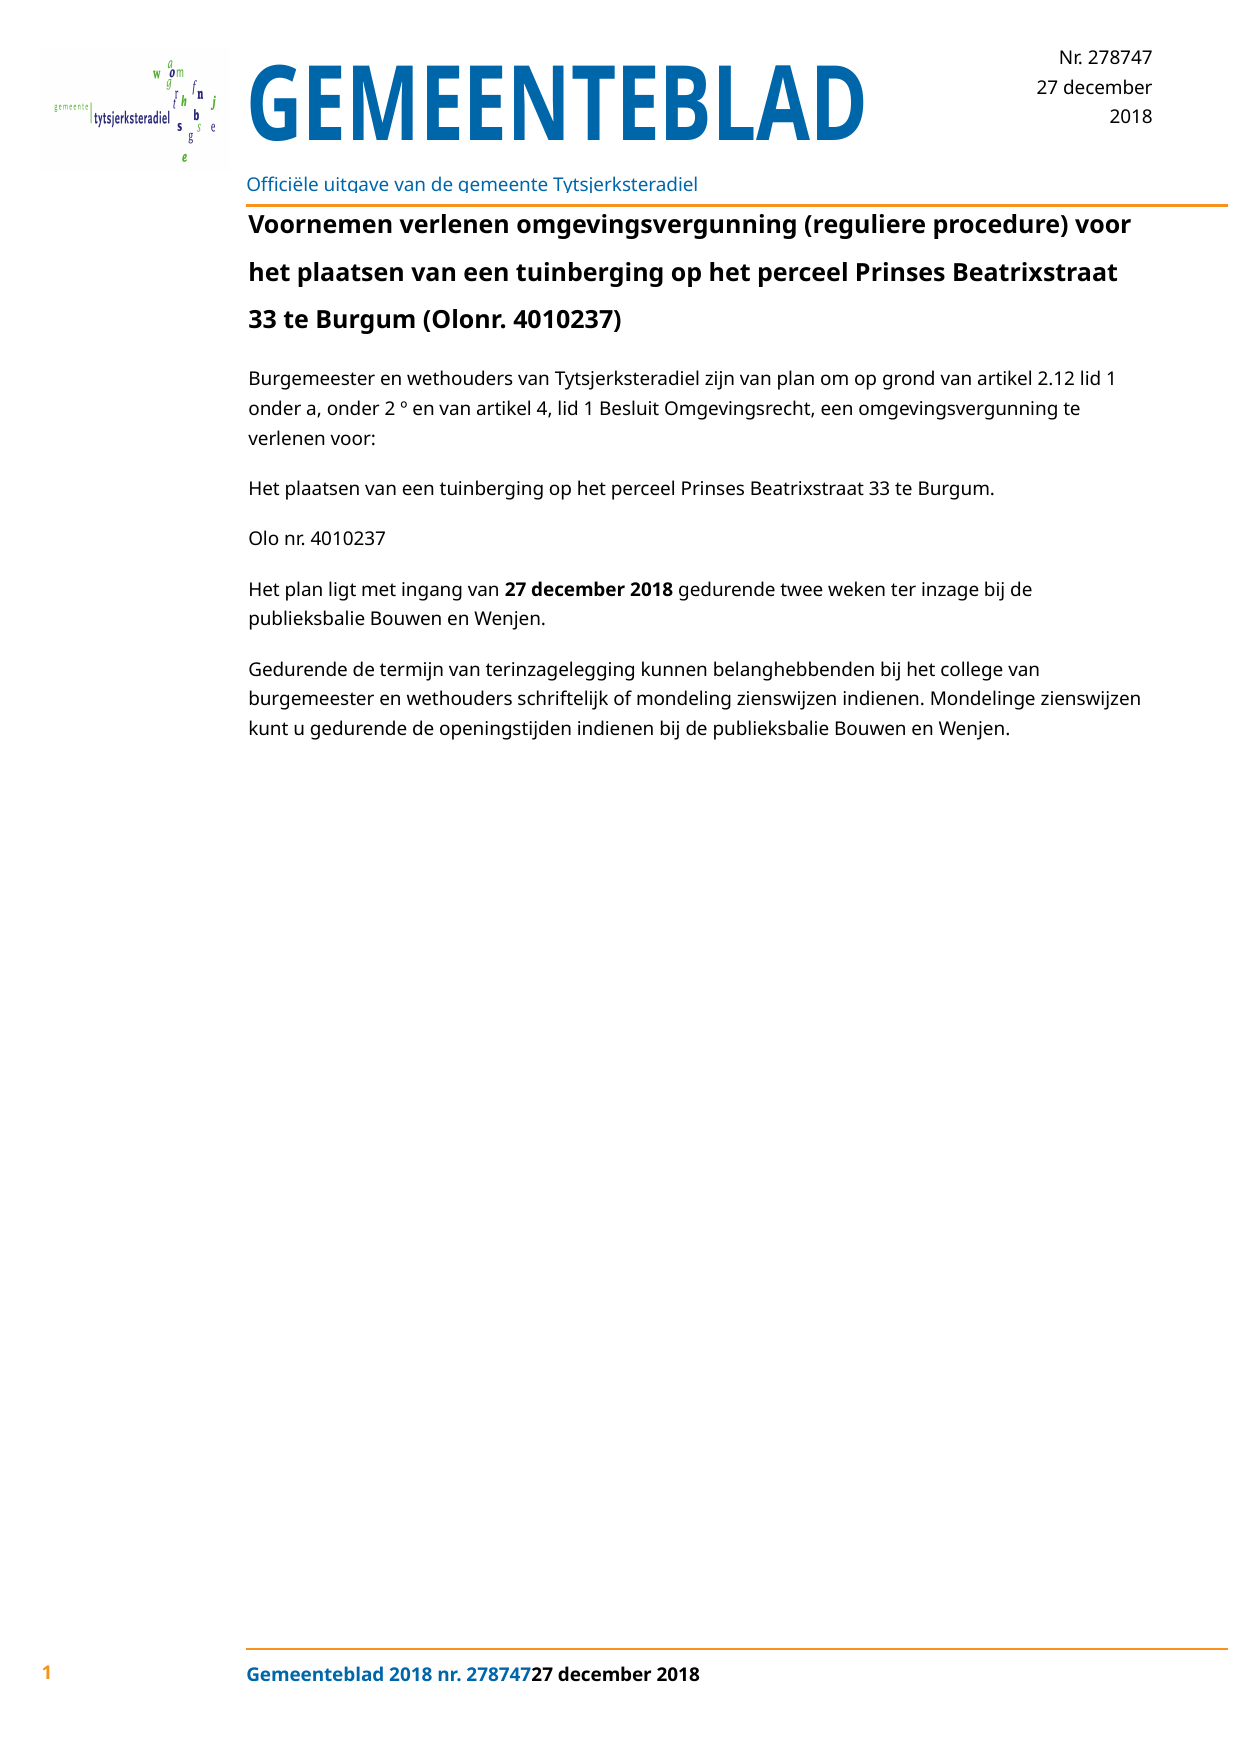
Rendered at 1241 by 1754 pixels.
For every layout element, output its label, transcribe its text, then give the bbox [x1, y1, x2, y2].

text Olo nr. 4010237 [248, 526, 1152, 551]
text Gedurende de termijn van terinzagelegging kunnen belanghebbenden bij het college van burgemeester en wethouders schriftelijk of mondeling zienswijzen indienen. Mondelinge zienswijzen kunt u gedurende de openingstijden indienen bij de publieksbalie Bouwen en Wenjen. [248, 656, 1152, 741]
text Het plan ligt met ingang van 27 december 2018 gedurende twee weken ter inzage bij de publieksbalie Bouwen en Wenjen. [248, 576, 1152, 631]
text Burgemeester en wethouders van Tytsjerksteradiel zijn van plan om op grond van artikel 2.12 lid 1 onder a, onder 2 º en van artikel 4, lid 1 Besluit Omgevingsrecht, een omgevingsvergunning te verlenen voor: [248, 366, 1152, 450]
text Het plaatsen van een tuinberging op het perceel Prinses Beatrixstraat 33 te Burgum. [248, 475, 1152, 501]
text Voornemen verlenen omgevingsvergunning (reguliere procedure) voor het plaatsen van een tuinberging op het perceel Prinses Beatrixstraat 33 te Burgum (Olonr. 4010237) [248, 207, 1152, 336]
picture [41, 47, 231, 172]
